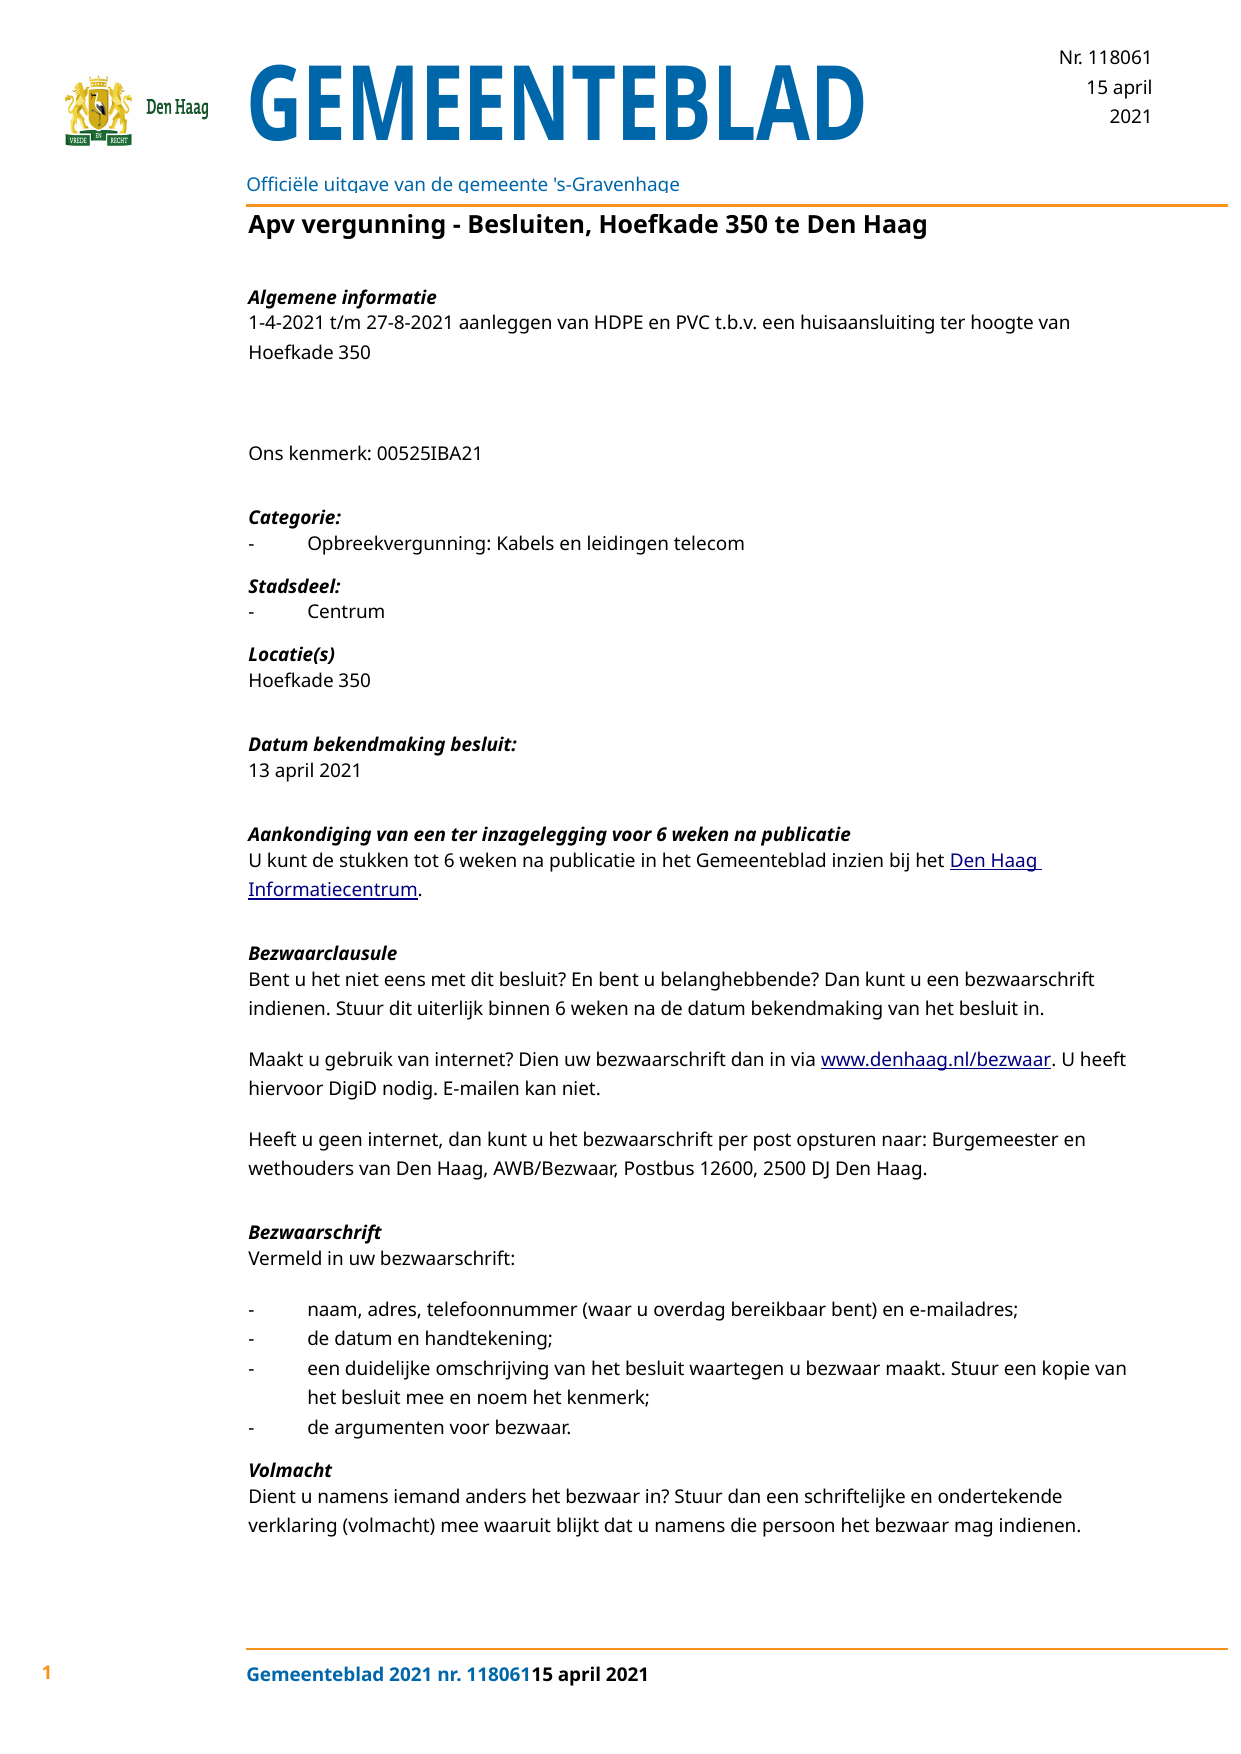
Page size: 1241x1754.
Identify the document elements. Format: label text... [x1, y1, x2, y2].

text Bent u het niet eens met dit besluit? En bent u belanghebbende? Dan kunt u een bezwaarschrift indienen. Stuur dit uiterlijk binnen 6 weken na de datum bekendmaking van het besluit in. [248, 966, 1152, 1021]
list de argumenten voor bezwaar. [248, 1414, 1152, 1440]
text Categorie: [248, 504, 1152, 530]
list naam, adres, telefoonnummer (waar u overdag bereikbaar bent) en e-mailadres; [248, 1296, 1152, 1321]
text Hoefkade 350 [248, 667, 1152, 693]
list Centrum [248, 598, 1152, 624]
text Bezwaarschrift [248, 1219, 1152, 1245]
text Apv vergunning - Besluiten, Hoefkade 350 te Den Haag [248, 207, 1152, 241]
text Algemene informatie [248, 284, 1152, 309]
text Locatie(s) [248, 642, 1152, 667]
text Volmacht [248, 1457, 1152, 1483]
text U kunt de stukken tot 6 weken na publicatie in het Gemeenteblad inzien bij het Den Haag Informatiecentrum. [248, 847, 1152, 902]
list Opbreekvergunning: Kabels en leidingen telecom [248, 530, 1152, 555]
text Heeft u geen internet, dan kunt u het bezwaarschrift per post opsturen naar: Burgemeester en wethouders van Den Haag, AWB/Bezwaar, Postbus 12600, 2500 DJ Den Haag. [248, 1126, 1152, 1181]
text Aankondiging van een ter inzagelegging voor 6 weken na publicatie [248, 821, 1152, 847]
text Ons kenmerk: 00525IBA21 [248, 440, 1152, 466]
list een duidelijke omschrijving van het besluit waartegen u bezwaar maakt. Stuur een kopie van het besluit mee en noem het kenmerk; [248, 1355, 1152, 1410]
text Maakt u gebruik van internet? Dien uw bezwaarschrift dan in via www.denhaag.nl/bezwaar. U heeft hiervoor DigiD nodig. E-mailen kan niet. [248, 1046, 1152, 1101]
picture [41, 47, 231, 172]
text Stadsdeel: [248, 573, 1152, 598]
text Vermeld in uw bezwaarschrift: [248, 1245, 1152, 1271]
text Bezwaarclausule [248, 940, 1152, 966]
text Datum bekendmaking besluit: [248, 731, 1152, 757]
text 1-4-2021 t/m 27-8-2021 aanleggen van HDPE en PVC t.b.v. een huisaansluiting ter hoogte van Hoefkade 350 [248, 309, 1152, 365]
text Dient u namens iemand anders het bezwaar in? Stuur dan een schriftelijke en ondertekende verklaring (volmacht) mee waaruit blijkt dat u namens die persoon het bezwaar mag indienen. [248, 1483, 1152, 1538]
text 13 april 2021 [248, 757, 1152, 783]
list de datum en handtekening; [248, 1325, 1152, 1351]
